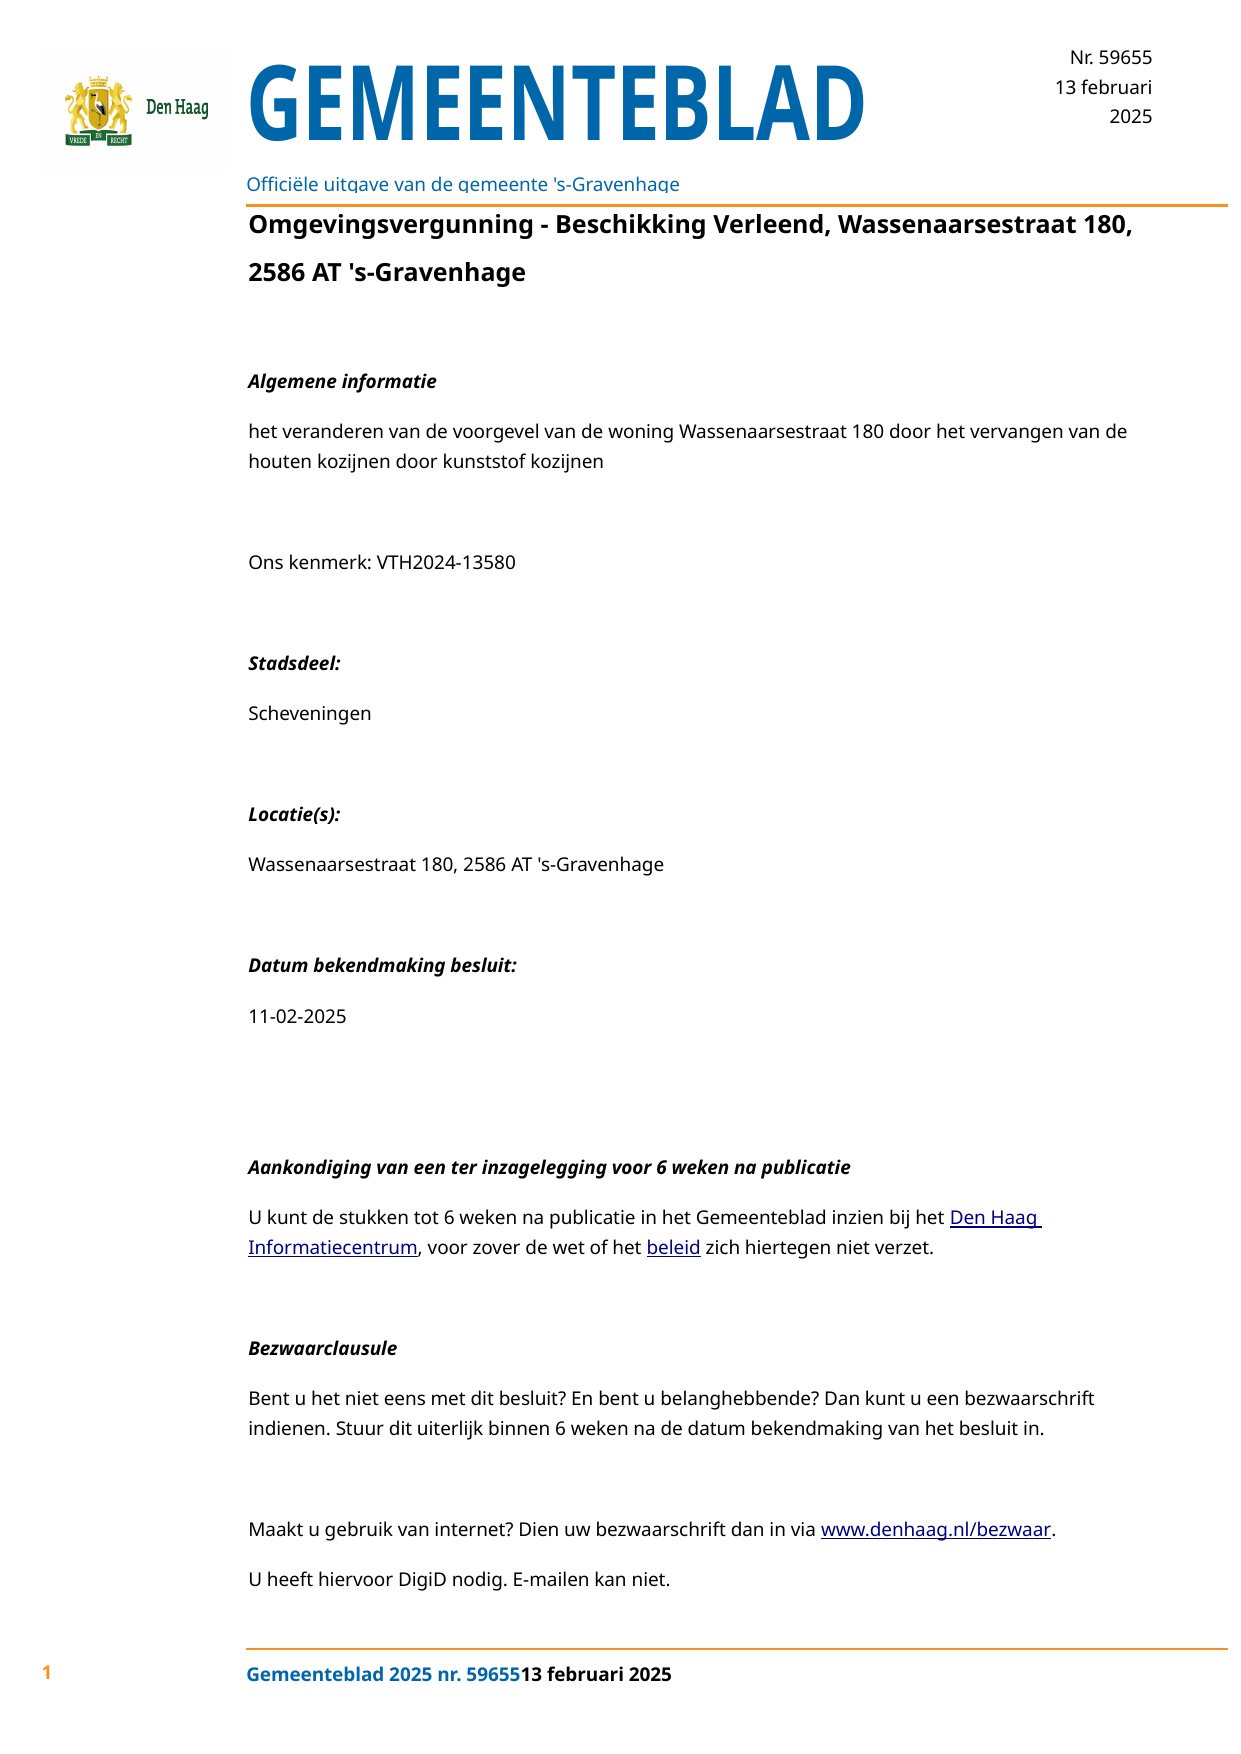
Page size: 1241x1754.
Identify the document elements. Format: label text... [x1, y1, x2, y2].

text Aankondiging van een ter inzagelegging voor 6 weken na publicatie [248, 1154, 1152, 1180]
text Wassenaarsestraat 180, 2586 AT 's-Gravenhage [248, 852, 1152, 877]
text Algemene informatie [248, 368, 1152, 394]
text U heeft hiervoor DigiD nodig. E-mailen kan niet. [248, 1566, 1152, 1592]
text Scheveningen [248, 700, 1152, 726]
picture [41, 47, 231, 172]
text Datum bekendmaking besluit: [248, 952, 1152, 978]
text Ons kenmerk: VTH2024-13580 [248, 549, 1152, 575]
text 11-02-2025 [248, 1003, 1152, 1029]
text Bent u het niet eens met dit besluit? En bent u belanghebbende? Dan kunt u een bezwaarschrift indienen. Stuur dit uiterlijk binnen 6 weken na de datum bekendmaking van het besluit in. [248, 1385, 1152, 1441]
text Locatie(s): [248, 801, 1152, 827]
text Bezwaarclausule [248, 1335, 1152, 1361]
text het veranderen van de voorgevel van de woning Wassenaarsestraat 180 door het vervangen van de houten kozijnen door kunststof kozijnen [248, 419, 1152, 474]
text Omgevingsvergunning - Beschikking Verleend, Wassenaarsestraat 180, 2586 AT 's-Gravenhage [248, 207, 1152, 288]
text Maakt u gebruik van internet? Dien uw bezwaarschrift dan in via www.denhaag.nl/bezwaar. [248, 1516, 1152, 1542]
text Stadsdeel: [248, 650, 1152, 676]
text U kunt de stukken tot 6 weken na publicatie in het Gemeenteblad inzien bij het Den Haag Informatiecentrum, voor zover de wet of het beleid zich hiertegen niet verzet. [248, 1204, 1152, 1260]
